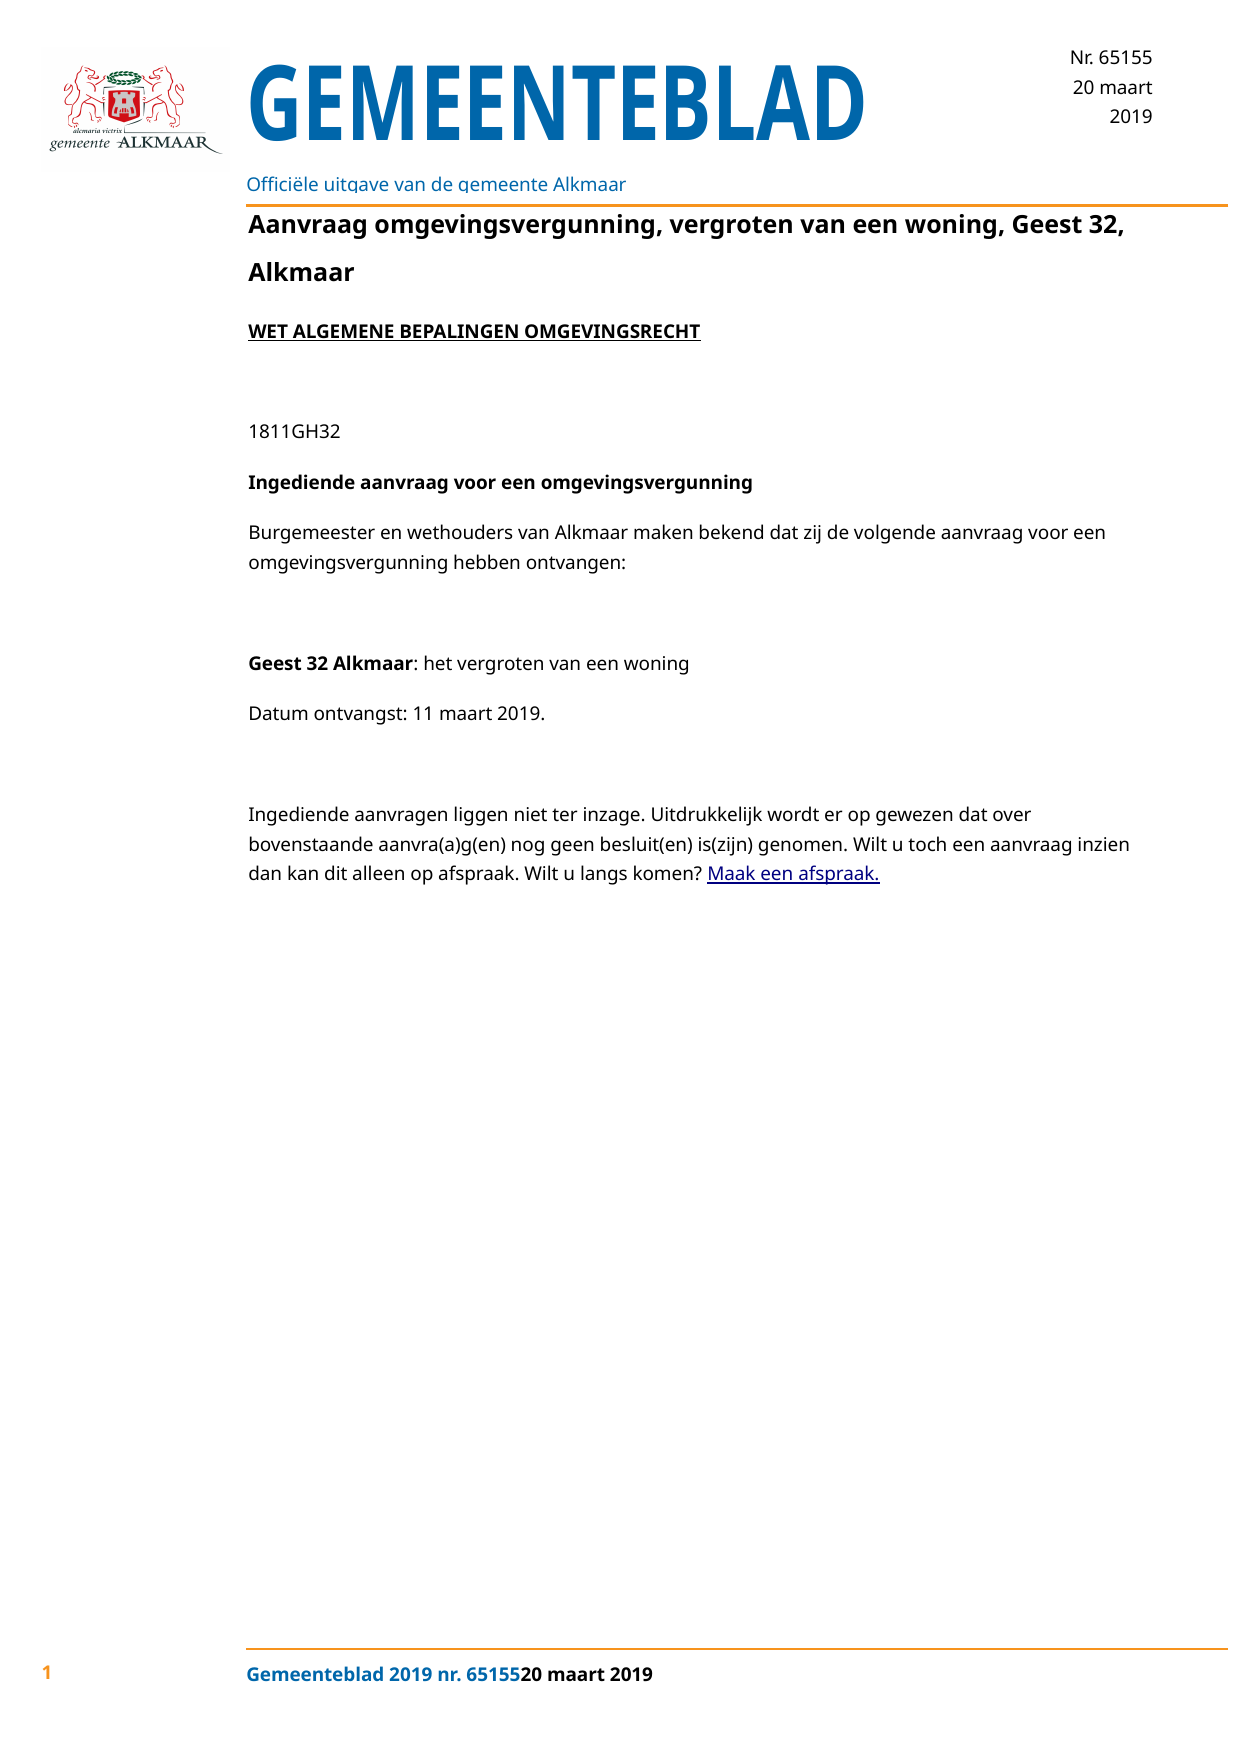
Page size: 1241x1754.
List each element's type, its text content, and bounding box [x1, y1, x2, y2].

text Datum ontvangst: 11 maart 2019. [248, 700, 1152, 726]
text Geest 32 Alkmaar: het vergroten van een woning [248, 650, 1152, 676]
text Aanvraag omgevingsvergunning, vergroten van een woning, Geest 32, Alkmaar [248, 207, 1152, 288]
text Ingediende aanvraag voor een omgevingsvergunning [248, 469, 1152, 495]
picture [41, 47, 231, 172]
text 1811GH32 [248, 419, 1152, 444]
text Ingediende aanvragen liggen niet ter inzage. Uitdrukkelijk wordt er op gewezen dat over bovenstaande aanvra(a)g(en) nog geen besluit(en) is(zijn) genomen. Wilt u toch een aanvraag inzien dan kan dit alleen op afspraak. Wilt u langs komen? Maak een afspraak. [248, 801, 1152, 886]
text Burgemeester en wethouders van Alkmaar maken bekend dat zij de volgende aanvraag voor een omgevingsvergunning hebben ontvangen: [248, 519, 1152, 575]
text WET ALGEMENE BEPALINGEN OMGEVINGSRECHT [248, 318, 1152, 344]
